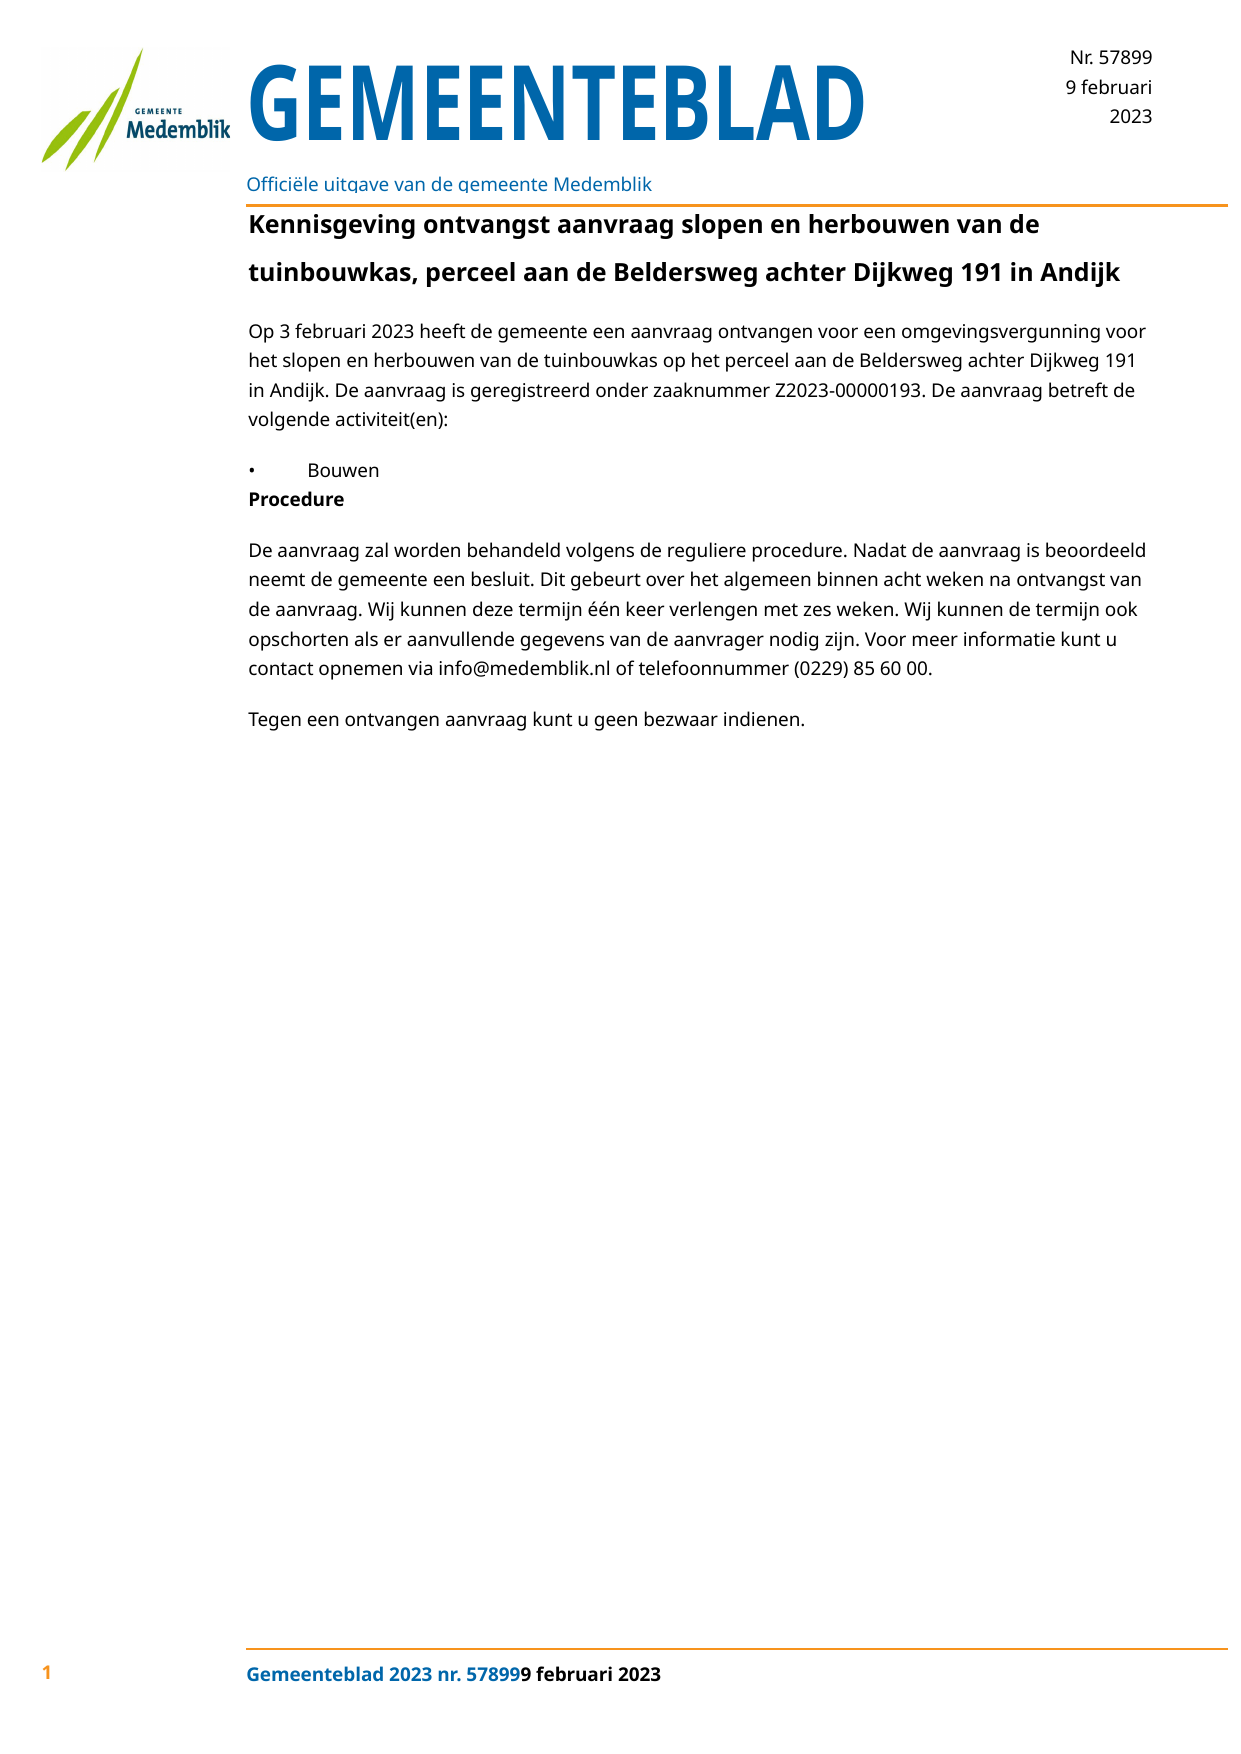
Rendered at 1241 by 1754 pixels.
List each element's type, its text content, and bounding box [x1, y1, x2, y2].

text De aanvraag zal worden behandeld volgens de reguliere procedure. Nadat de aanvraag is beoordeeld neemt de gemeente een besluit. Dit gebeurt over het algemeen binnen acht weken na ontvangst van de aanvraag. Wij kunnen deze termijn één keer verlengen met zes weken. Wij kunnen de termijn ook opschorten als er aanvullende gegevens van de aanvrager nodig zijn. Voor meer informatie kunt u contact opnemen via info@medemblik.nl of telefoonnummer (0229) 85 60 00. [248, 537, 1152, 681]
text Procedure [248, 487, 1152, 512]
list Bouwen [248, 457, 1152, 483]
text Op 3 februari 2023 heeft de gemeente een aanvraag ontvangen voor een omgevingsvergunning voor het slopen en herbouwen van de tuinbouwkas op het perceel aan de Beldersweg achter Dijkweg 191 in Andijk. De aanvraag is geregistreerd onder zaaknummer Z2023-00000193. De aanvraag betreft de volgende activiteit(en): [248, 318, 1152, 432]
text Kennisgeving ontvangst aanvraag slopen en herbouwen van de tuinbouwkas, perceel aan de Beldersweg achter Dijkweg 191 in Andijk [248, 207, 1152, 288]
picture [41, 47, 231, 172]
text Tegen een ontvangen aanvraag kunt u geen bezwaar indienen. [248, 706, 1152, 732]
